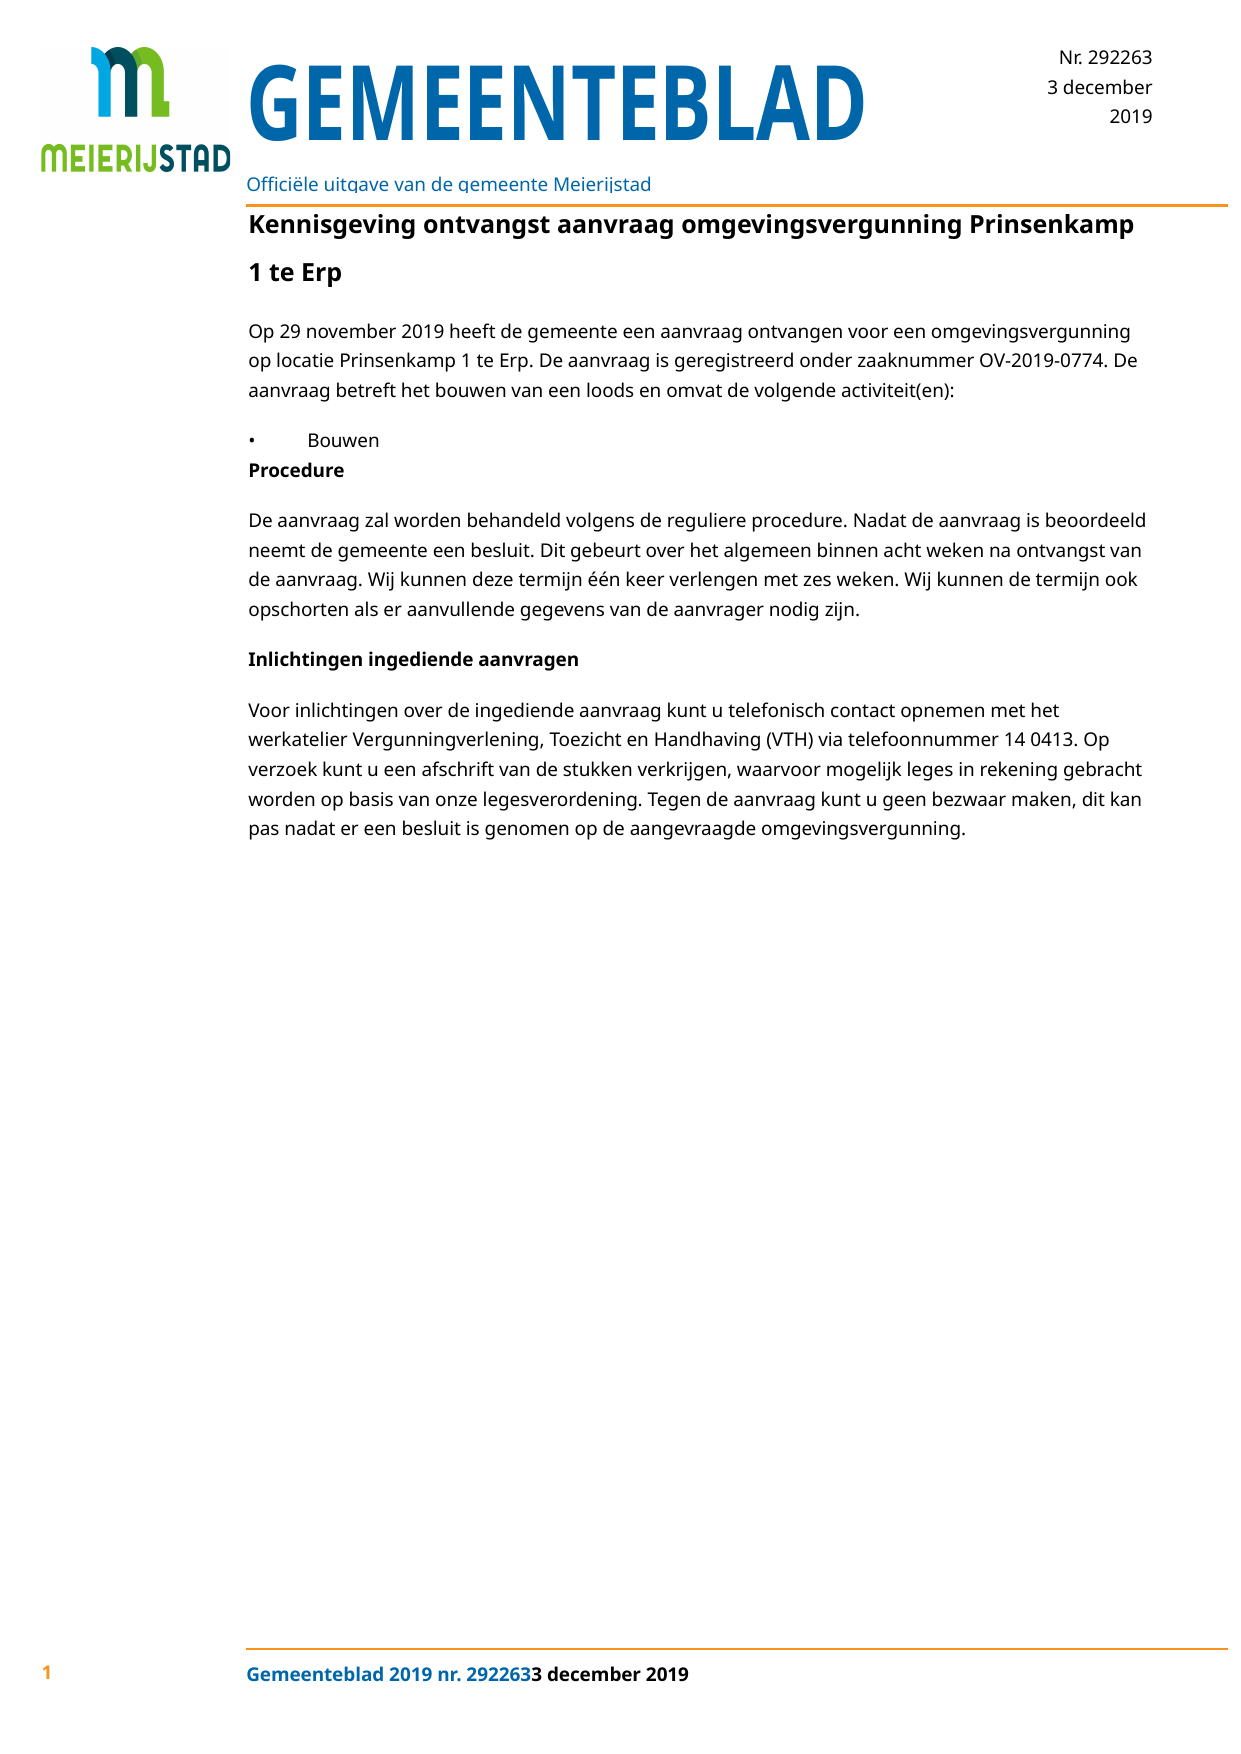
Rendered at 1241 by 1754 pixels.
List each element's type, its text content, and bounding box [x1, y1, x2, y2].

picture [41, 47, 231, 172]
text De aanvraag zal worden behandeld volgens de reguliere procedure. Nadat de aanvraag is beoordeeld neemt de gemeente een besluit. Dit gebeurt over het algemeen binnen acht weken na ontvangst van de aanvraag. Wij kunnen deze termijn één keer verlengen met zes weken. Wij kunnen de termijn ook opschorten als er aanvullende gegevens van de aanvrager nodig zijn. [248, 507, 1152, 622]
text Kennisgeving ontvangst aanvraag omgevingsvergunning Prinsenkamp 1 te Erp [248, 207, 1152, 288]
text Procedure [248, 457, 1152, 483]
text Voor inlichtingen over de ingediende aanvraag kunt u telefonisch contact opnemen met het werkatelier Vergunningverlening, Toezicht en Handhaving (VTH) via telefoonnummer 14 0413. Op verzoek kunt u een afschrift van de stukken verkrijgen, waarvoor mogelijk leges in rekening gebracht worden op basis van onze legesverordening. Tegen de aanvraag kunt u geen bezwaar maken, dit kan pas nadat er een besluit is genomen op de aangevraagde omgevingsvergunning. [248, 697, 1152, 841]
text Inlichtingen ingediende aanvragen [248, 647, 1152, 672]
list Bouwen [248, 427, 1152, 453]
text Op 29 november 2019 heeft de gemeente een aanvraag ontvangen voor een omgevingsvergunning op locatie Prinsenkamp 1 te Erp. De aanvraag is geregistreerd onder zaaknummer OV-2019-0774. De aanvraag betreft het bouwen van een loods en omvat de volgende activiteit(en): [248, 318, 1152, 403]
